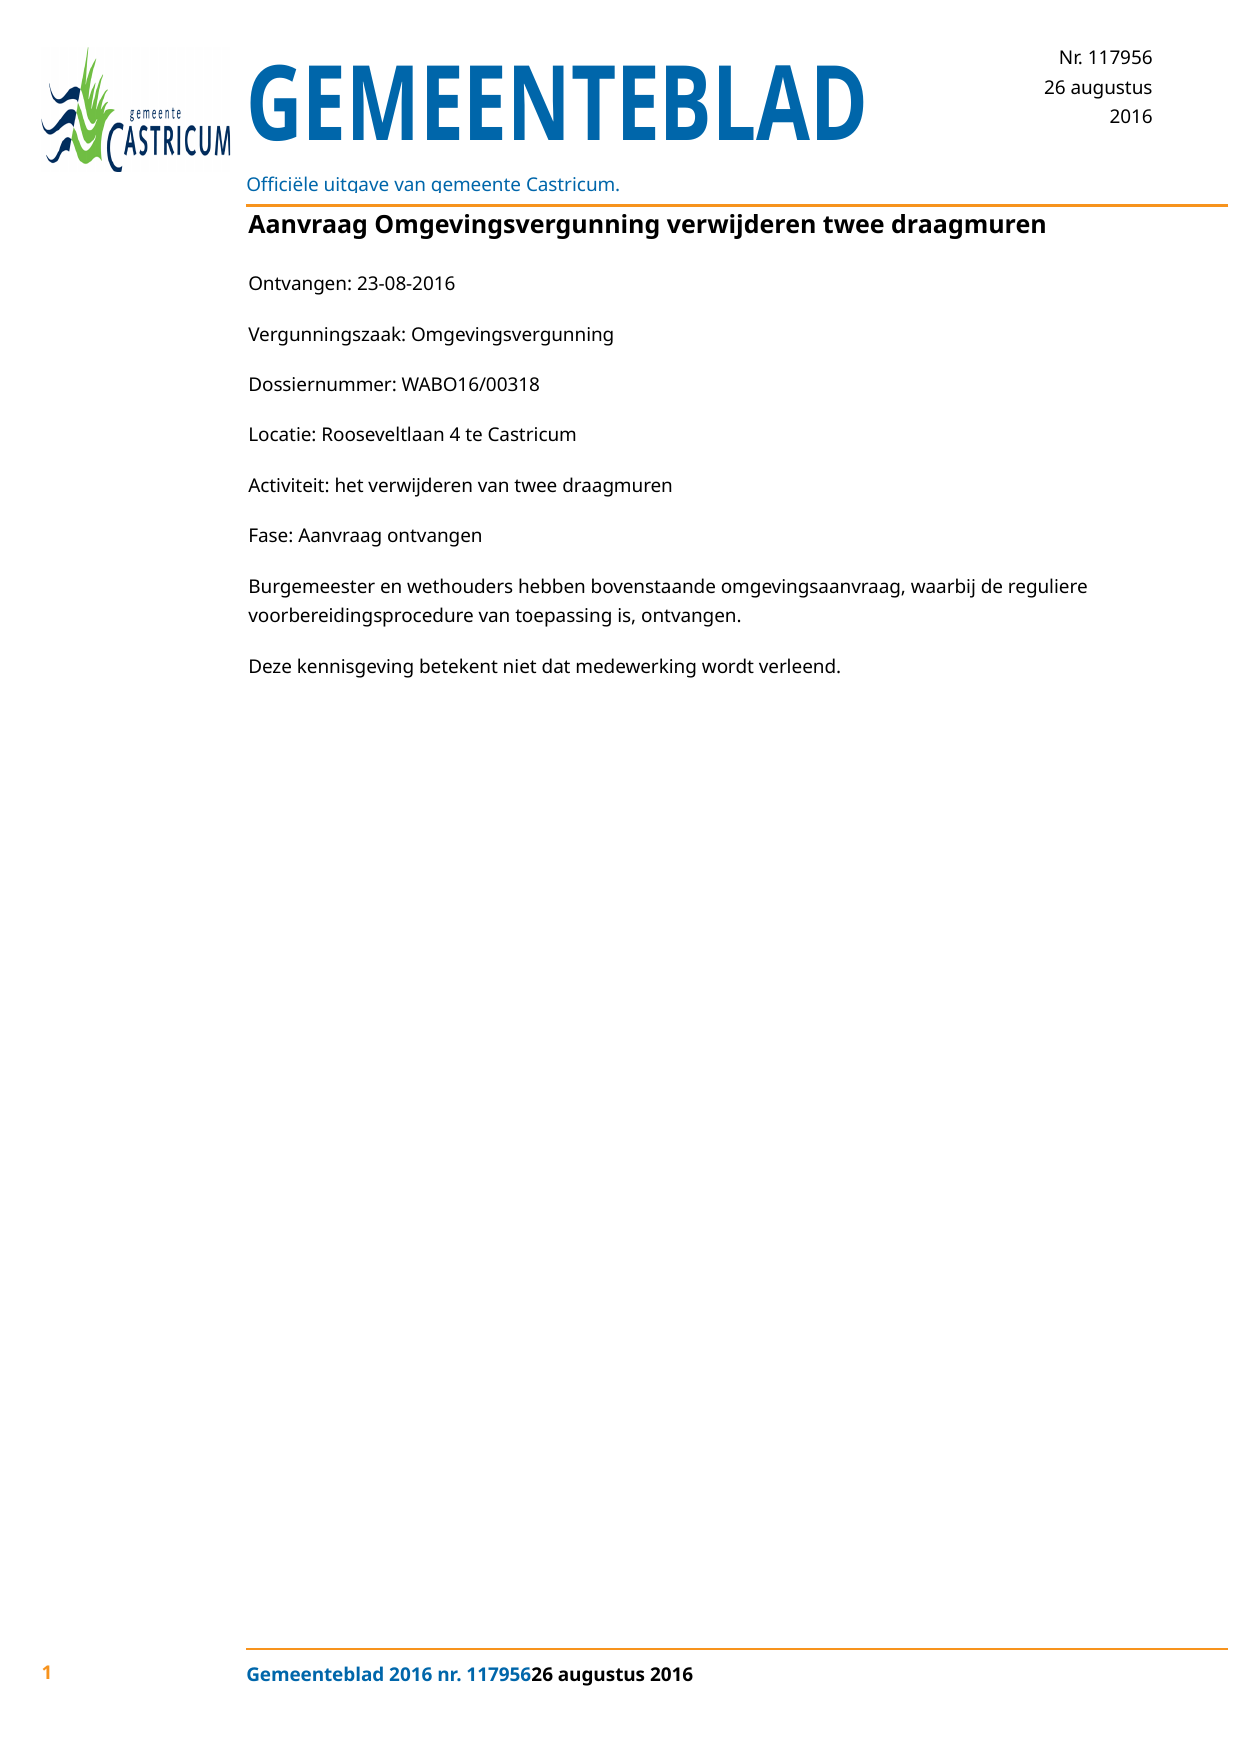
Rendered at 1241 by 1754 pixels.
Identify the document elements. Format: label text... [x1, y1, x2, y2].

text Burgemeester en wethouders hebben bovenstaande omgevingsaanvraag, waarbij de reguliere voorbereidingsprocedure van toepassing is, ontvangen. [248, 573, 1152, 628]
text Activiteit: het verwijderen van twee draagmuren [248, 472, 1152, 498]
text Fase: Aanvraag ontvangen [248, 522, 1152, 548]
text Locatie: Rooseveltlaan 4 te Castricum [248, 422, 1152, 447]
text Ontvangen: 23-08-2016 [248, 270, 1152, 296]
text Aanvraag Omgevingsvergunning verwijderen twee draagmuren [248, 207, 1152, 241]
text Dossiernummer: WABO16/00318 [248, 371, 1152, 397]
text Deze kennisgeving betekent niet dat medewerking wordt verleend. [248, 653, 1152, 678]
picture [41, 47, 231, 172]
text Vergunningszaak: Omgevingsvergunning [248, 321, 1152, 346]
